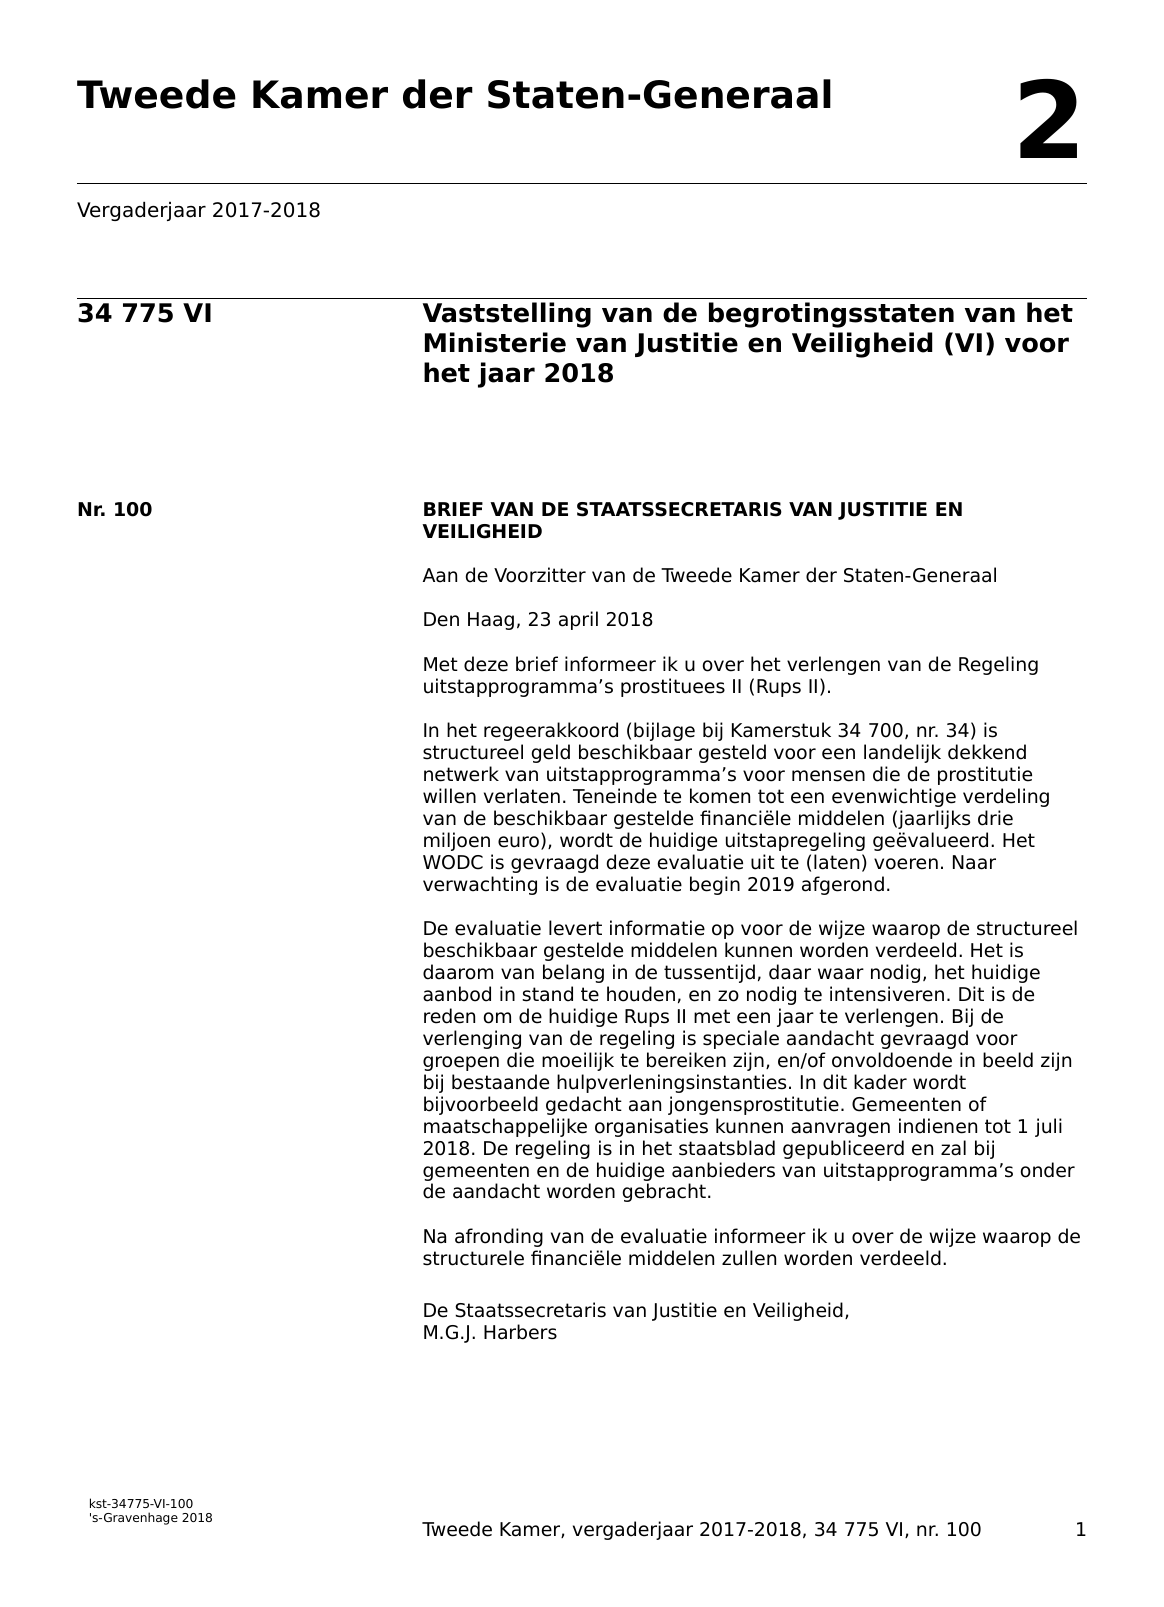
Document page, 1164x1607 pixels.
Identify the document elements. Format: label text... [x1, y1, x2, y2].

subtitle Nr. 100 BRIEF VAN DE STAATSSECRETARIS VAN JUSTITIE EN VEILIGHEID [77, 499, 1087, 543]
text 's-Gravenhage 2018 [88, 1511, 323, 1525]
text De evaluatie levert informatie op voor de wijze waarop de structureel beschikbaar gestelde middelen kunnen worden verdeeld. Het is daarom van belang in de tussentijd, daar waar nodig, het huidige aanbod in stand te houden, en zo nodig te intensiveren. Dit is de reden om de huidige Rups II met een jaar te verlengen. Bij de verlenging van de regeling is speciale aandacht gevraagd voor groepen die moeilijk te bereiken zijn, en/of onvoldoende in beeld zijn bij bestaande hulpverleningsinstanties. In dit kader wordt bijvoorbeeld gedacht aan jongensprostitutie. Gemeenten of maatschappelijke organisaties kunnen aanvragen indienen tot 1 juli 2018. De regeling is in het staatsblad gepubliceerd en zal bij gemeenten en de huidige aanbieders van uitstapprogramma’s onder de aandacht worden gebracht. [422, 918, 1087, 1203]
text In het regeerakkoord (bijlage bij Kamerstuk 34 700, nr. 34) is structureel geld beschikbaar gesteld voor een landelijk dekkend netwerk van uitstapprogramma’s voor mensen die de prostitutie willen verlaten. Teneinde te komen tot een evenwichtige verdeling van de beschikbaar gestelde financiële middelen (jaarlijks drie miljoen euro), wordt de huidige uitstapregeling geëvalueerd. Het WODC is gevraagd deze evaluatie uit te (laten) voeren. Naar verwachting is de evaluatie begin 2019 afgerond. [422, 720, 1087, 896]
subtitle 34 775 VI Vaststelling van de begrotingsstaten van het Ministerie van Justitie en Veiligheid (VI) voor het jaar 2018 [77, 299, 1087, 388]
text Aan de Voorzitter van de Tweede Kamer der Staten-Generaal [422, 565, 1087, 587]
text De Staatssecretaris van Justitie en Veiligheid, M.G.J. Harbers [422, 1299, 1087, 1343]
text Met deze brief informeer ik u over het verlengen van de Regeling uitstapprogramma’s prostituees II (Rups II). [422, 653, 1087, 697]
table_header 2 [886, 59, 1087, 183]
text Den Haag, 23 april 2018 [422, 609, 1087, 631]
table_header Tweede Kamer der Staten-Generaal [77, 59, 886, 183]
table_cell Vergaderjaar 2017-2018 [77, 184, 1087, 298]
text Na afronding van de evaluatie informeer ik u over de wijze waarop de structurele financiële middelen zullen worden verdeeld. [422, 1226, 1087, 1269]
text kst-34775-VI-100 [88, 1497, 323, 1511]
